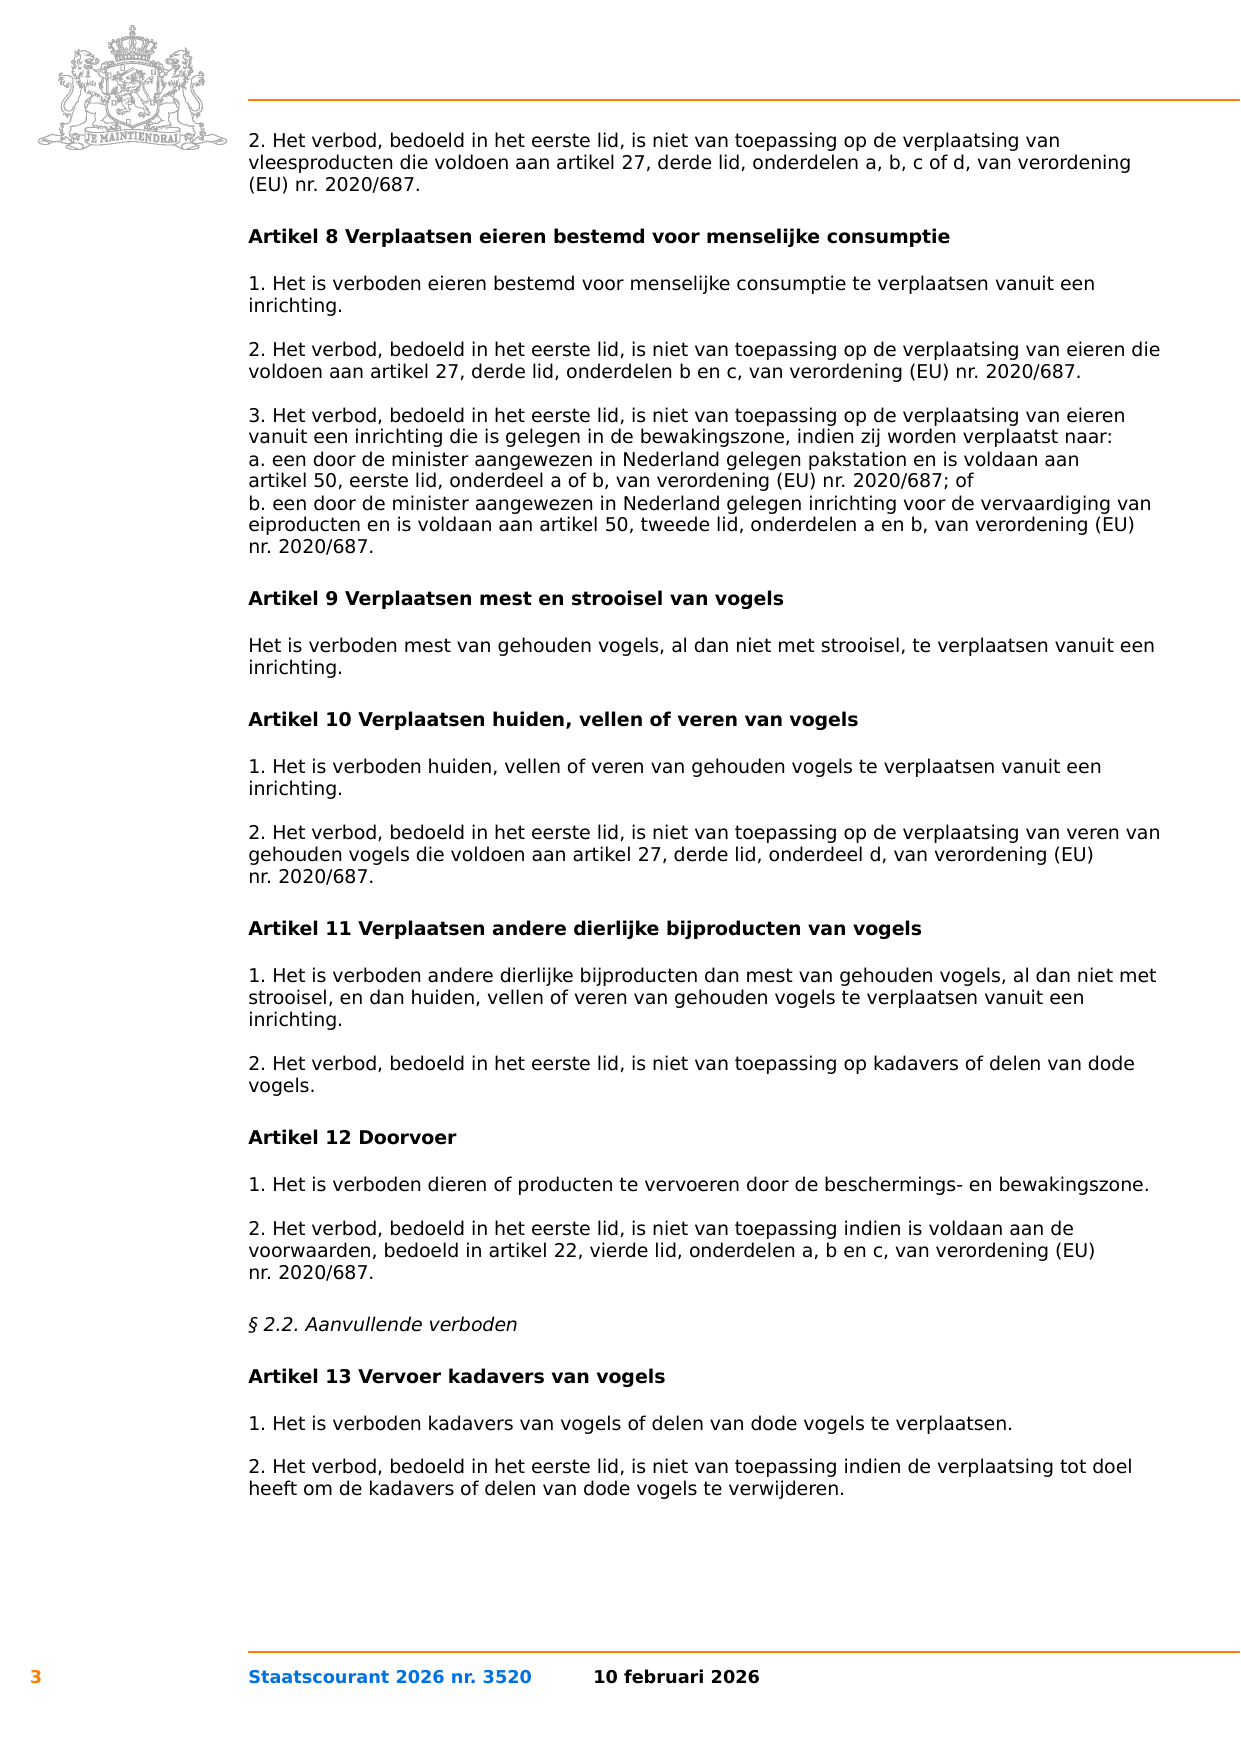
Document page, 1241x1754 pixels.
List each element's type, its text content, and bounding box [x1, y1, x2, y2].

text 2. Het verbod, bedoeld in het eerste lid, is niet van toepassing op kadavers of delen van dode vogels. [248, 1053, 1163, 1097]
text b. een door de minister aangewezen in Nederland gelegen inrichting voor de vervaardiging van eiproducten en is voldaan aan artikel 50, tweede lid, onderdelen a en b, van verordening (EU) nr. 2020/687. [248, 492, 1163, 558]
subtitle § 2.2. Aanvullende verboden [248, 1313, 1163, 1336]
text 1. Het is verboden huiden, vellen of veren van gehouden vogels te verplaatsen vanuit een inrichting. [248, 756, 1163, 800]
picture [38, 25, 227, 150]
text 2. Het verbod, bedoeld in het eerste lid, is niet van toepassing indien is voldaan aan de voorwaarden, bedoeld in artikel 22, vierde lid, onderdelen a, b en c, van verordening (EU) nr. 2020/687. [248, 1218, 1163, 1283]
text 1. Het is verboden dieren of producten te vervoeren door de beschermings- en bewakingszone. [248, 1174, 1163, 1196]
text 2. Het verbod, bedoeld in het eerste lid, is niet van toepassing op de verplaatsing van vleesproducten die voldoen aan artikel 27, derde lid, onderdelen a, b, c of d, van verordening (EU) nr. 2020/687. [248, 130, 1163, 196]
text 3. Het verbod, bedoeld in het eerste lid, is niet van toepassing op de verplaatsing van eieren vanuit een inrichting die is gelegen in de bewakingszone, indien zij worden verplaatst naar: [248, 404, 1163, 448]
subtitle Artikel 10 Verplaatsen huiden, vellen of veren van vogels [248, 709, 1163, 731]
text Het is verboden mest van gehouden vogels, al dan niet met strooisel, te verplaatsen vanuit een inrichting. [248, 635, 1163, 679]
text 2. Het verbod, bedoeld in het eerste lid, is niet van toepassing indien de verplaatsing tot doel heeft om de kadavers of delen van dode vogels te verwijderen. [248, 1456, 1163, 1500]
subtitle Artikel 11 Verplaatsen andere dierlijke bijproducten van vogels [248, 918, 1163, 940]
text a. een door de minister aangewezen in Nederland gelegen pakstation en is voldaan aan artikel 50, eerste lid, onderdeel a of b, van verordening (EU) nr. 2020/687; of [248, 448, 1163, 492]
subtitle Artikel 12 Doorvoer [248, 1127, 1163, 1149]
text 1. Het is verboden eieren bestemd voor menselijke consumptie te verplaatsen vanuit een inrichting. [248, 273, 1163, 317]
subtitle Artikel 8 Verplaatsen eieren bestemd voor menselijke consumptie [248, 226, 1163, 248]
subtitle Artikel 9 Verplaatsen mest en strooisel van vogels [248, 588, 1163, 610]
subtitle Artikel 13 Vervoer kadavers van vogels [248, 1366, 1163, 1387]
text 2. Het verbod, bedoeld in het eerste lid, is niet van toepassing op de verplaatsing van veren van gehouden vogels die voldoen aan artikel 27, derde lid, onderdeel d, van verordening (EU) nr. 2020/687. [248, 822, 1163, 888]
text 1. Het is verboden kadavers van vogels of delen van dode vogels te verplaatsen. [248, 1412, 1163, 1434]
text 2. Het verbod, bedoeld in het eerste lid, is niet van toepassing op de verplaatsing van eieren die voldoen aan artikel 27, derde lid, onderdelen b en c, van verordening (EU) nr. 2020/687. [248, 339, 1163, 383]
text 1. Het is verboden andere dierlijke bijproducten dan mest van gehouden vogels, al dan niet met strooisel, en dan huiden, vellen of veren van gehouden vogels te verplaatsen vanuit een inrichting. [248, 965, 1163, 1031]
